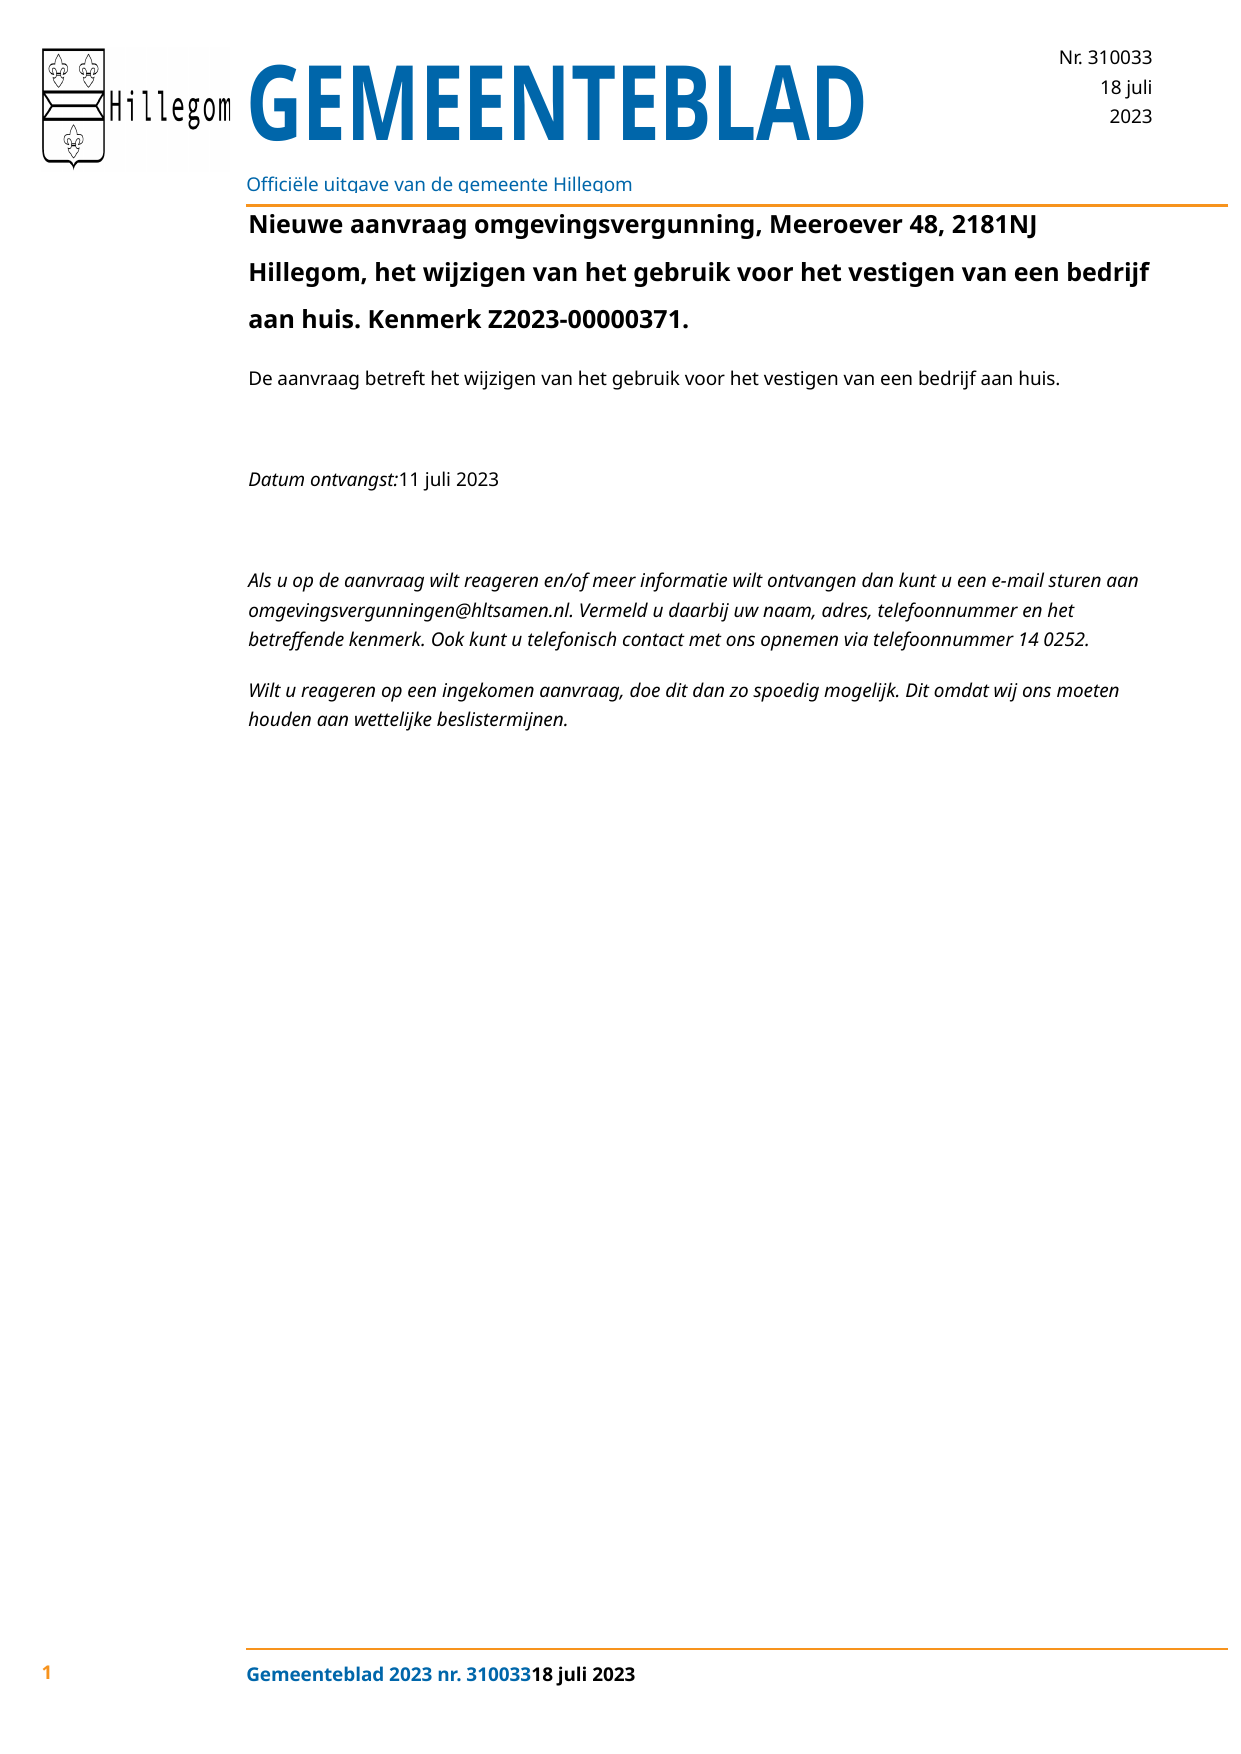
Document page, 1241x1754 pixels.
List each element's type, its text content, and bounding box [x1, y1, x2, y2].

text Datum ontvangst:11 juli 2023 [248, 466, 1152, 492]
text Wilt u reageren op een ingekomen aanvraag, doe dit dan zo spoedig mogelijk. Dit omdat wij ons moeten houden aan wettelijke beslistermijnen. [248, 677, 1152, 732]
text De aanvraag betreft het wijzigen van het gebruik voor het vestigen van een bedrijf aan huis. [248, 366, 1152, 391]
picture [41, 47, 231, 172]
text Als u op de aanvraag wilt reageren en/of meer informatie wilt ontvangen dan kunt u een e-mail sturen aan omgevingsvergunningen@hltsamen.nl. Vermeld u daarbij uw naam, adres, telefoonnummer en het betreffende kenmerk. Ook kunt u telefonisch contact met ons opnemen via telefoonnummer 14 0252. [248, 567, 1152, 652]
text Nieuwe aanvraag omgevingsvergunning, Meeroever 48, 2181NJ Hillegom, het wijzigen van het gebruik voor het vestigen van een bedrijf aan huis. Kenmerk Z2023-00000371. [248, 207, 1152, 336]
